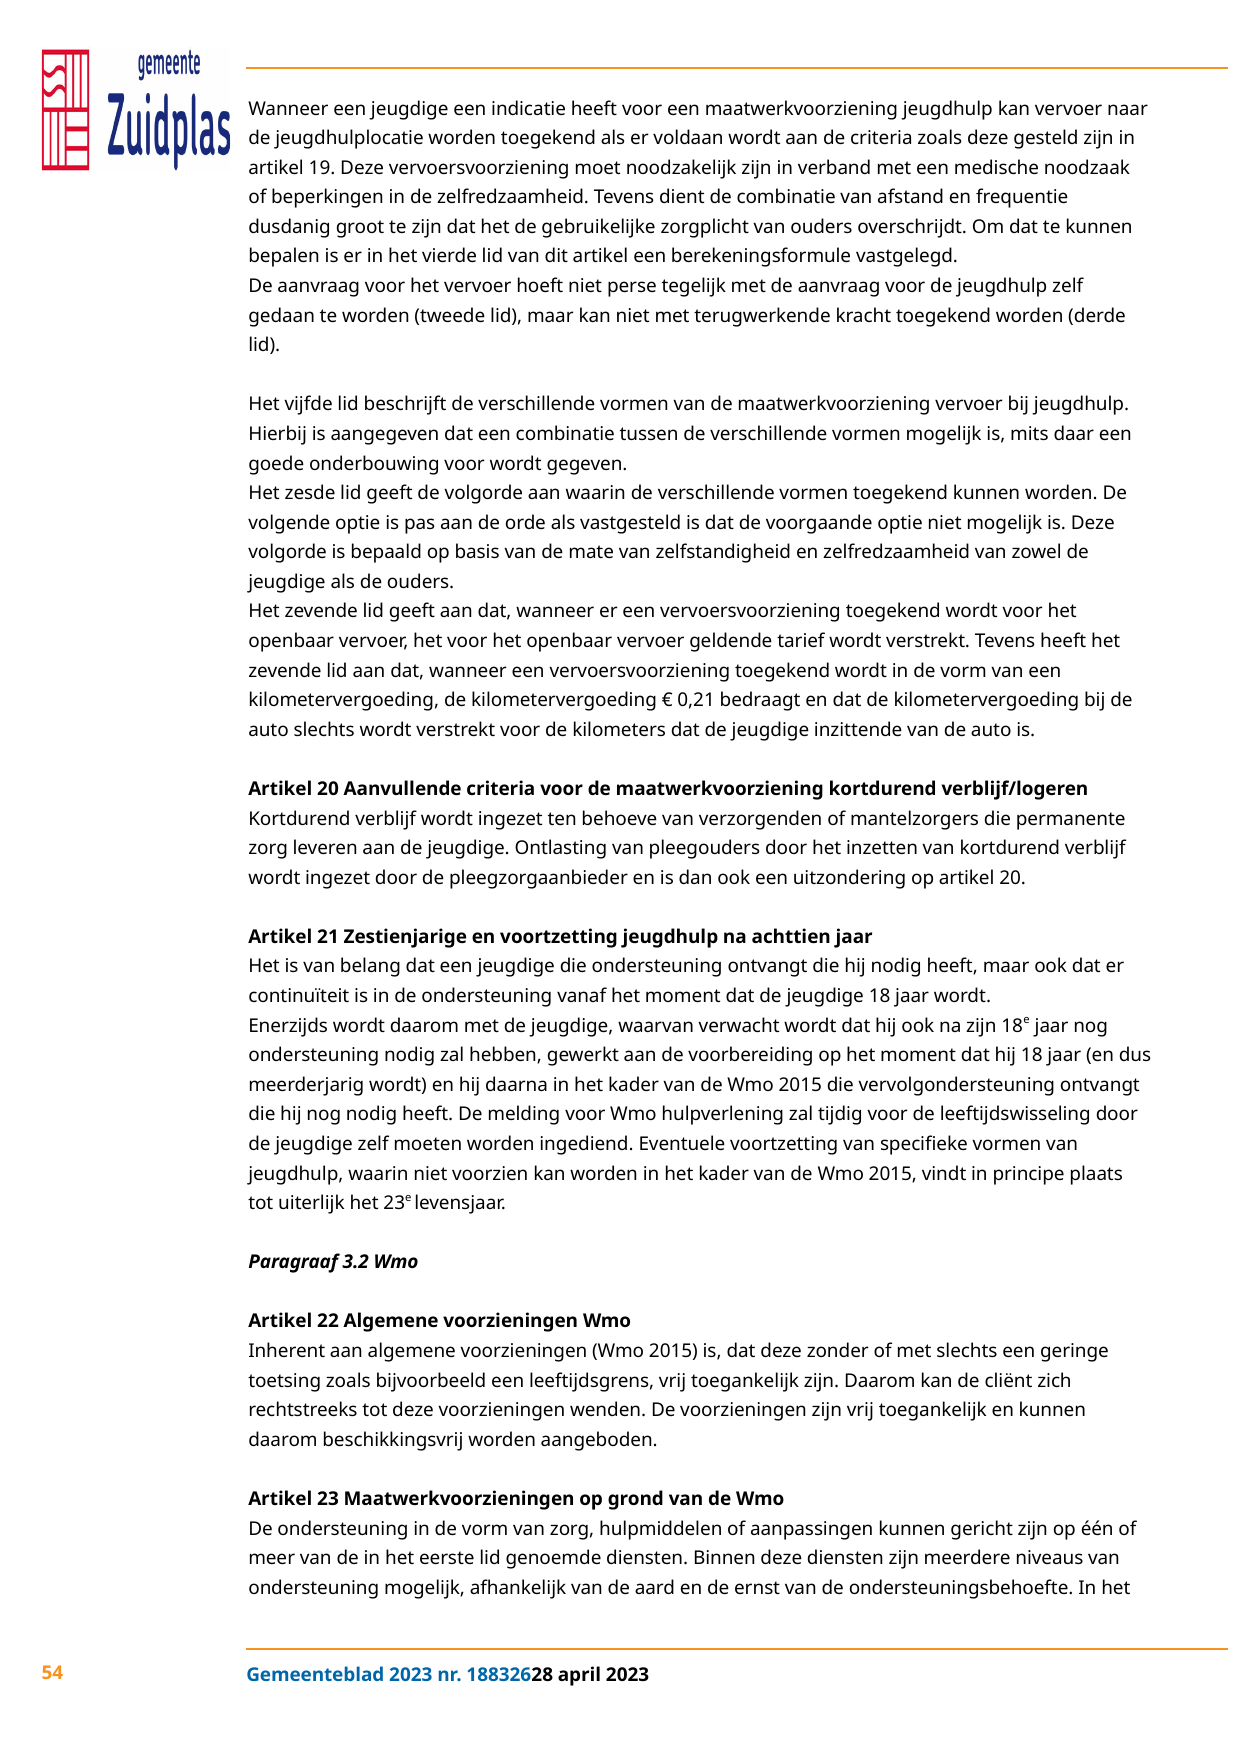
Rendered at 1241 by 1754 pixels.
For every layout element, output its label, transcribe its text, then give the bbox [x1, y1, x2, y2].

text Paragraaf 3.2 Wmo [248, 1248, 1152, 1274]
text Inherent aan algemene voorzieningen (Wmo 2015) is, dat deze zonder of met slechts een geringe toetsing zoals bijvoorbeeld een leeftijdsgrens, vrij toegankelijk zijn. Daarom kan de cliënt zich rechtstreeks tot deze voorzieningen wenden. De voorzieningen zijn vrij toegankelijk en kunnen daarom beschikkingsvrij worden aangeboden. [248, 1337, 1152, 1452]
text Het zesde lid geeft de volgorde aan waarin de verschillende vormen toegekend kunnen worden. De volgende optie is pas aan de orde als vastgesteld is dat de voorgaande optie niet mogelijk is. Deze volgorde is bepaald op basis van de mate van zelfstandigheid en zelfredzaamheid van zowel de jeugdige als de ouders. [248, 479, 1152, 594]
text Enerzijds wordt daarom met de jeugdige, waarvan verwacht wordt dat hij ook na zijn 18e jaar nog ondersteuning nodig zal hebben, gewerkt aan de voorbereiding op het moment dat hij 18 jaar (en dus meerderjarig wordt) en hij daarna in het kader van de Wmo 2015 die vervolgondersteuning ontvangt die hij nog nodig heeft. De melding voor Wmo hulpverlening zal tijdig voor de leeftijdswisseling door de jeugdige zelf moeten worden ingediend. Eventuele voortzetting van specifieke vormen van jeugdhulp, waarin niet voorzien kan worden in het kader van de Wmo 2015, vindt in principe plaats tot uiterlijk het 23e levensjaar. [248, 1012, 1152, 1215]
text Artikel 22 Algemene voorzieningen Wmo [248, 1308, 1152, 1333]
text Kortdurend verblijf wordt ingezet ten behoeve van verzorgenden of mantelzorgers die permanente zorg leveren aan de jeugdige. Ontlasting van pleegouders door het inzetten van kortdurend verblijf wordt ingezet door de pleegzorgaanbieder en is dan ook een uitzondering op artikel 20. [248, 805, 1152, 890]
text De aanvraag voor het vervoer hoeft niet perse tegelijk met de aanvraag voor de jeugdhulp zelf gedaan te worden (tweede lid), maar kan niet met terugwerkende kracht toegekend worden (derde lid). [248, 272, 1152, 357]
text Het vijfde lid beschrijft de verschillende vormen van de maatwerkvoorziening vervoer bij jeugdhulp. Hierbij is aangegeven dat een combinatie tussen de verschillende vormen mogelijk is, mits daar een goede onderbouwing voor wordt gegeven. [248, 391, 1152, 476]
text Het zevende lid geeft aan dat, wanneer er een vervoersvoorziening toegekend wordt voor het openbaar vervoer, het voor het openbaar vervoer geldende tarief wordt verstrekt. Tevens heeft het zevende lid aan dat, wanneer een vervoersvoorziening toegekend wordt in de vorm van een kilometervergoeding, de kilometervergoeding € 0,21 bedraagt en dat de kilometervergoeding bij de auto slechts wordt verstrekt voor de kilometers dat de jeugdige inzittende van de auto is. [248, 598, 1152, 742]
text Artikel 21 Zestienjarige en voortzetting jeugdhulp na achttien jaar [248, 923, 1152, 949]
text Het is van belang dat een jeugdige die ondersteuning ontvangt die hij nodig heeft, maar ook dat er continuïteit is in de ondersteuning vanaf het moment dat de jeugdige 18 jaar wordt. [248, 953, 1152, 1008]
text Artikel 20 Aanvullende criteria voor de maatwerkvoorziening kortdurend verblijf/logeren [248, 775, 1152, 801]
text De ondersteuning in de vorm van zorg, hulpmiddelen of aanpassingen kunnen gericht zijn op één of meer van de in het eerste lid genoemde diensten. Binnen deze diensten zijn meerdere niveaus van ondersteuning mogelijk, afhankelijk van de aard en de ernst van de ondersteuningsbehoefte. In het [248, 1515, 1152, 1600]
picture [41, 47, 231, 172]
text Artikel 23 Maatwerkvoorzieningen op grond van de Wmo [248, 1485, 1152, 1511]
text Wanneer een jeugdige een indicatie heeft voor een maatwerkvoorziening jeugdhulp kan vervoer naar de jeugdhulplocatie worden toegekend als er voldaan wordt aan de criteria zoals deze gesteld zijn in artikel 19. Deze vervoersvoorziening moet noodzakelijk zijn in verband met een medische noodzaak of beperkingen in de zelfredzaamheid. Tevens dient de combinatie van afstand en frequentie dusdanig groot te zijn dat het de gebruikelijke zorgplicht van ouders overschrijdt. Om dat te kunnen bepalen is er in het vierde lid van dit artikel een berekeningsformule vastgelegd. [248, 95, 1152, 268]
